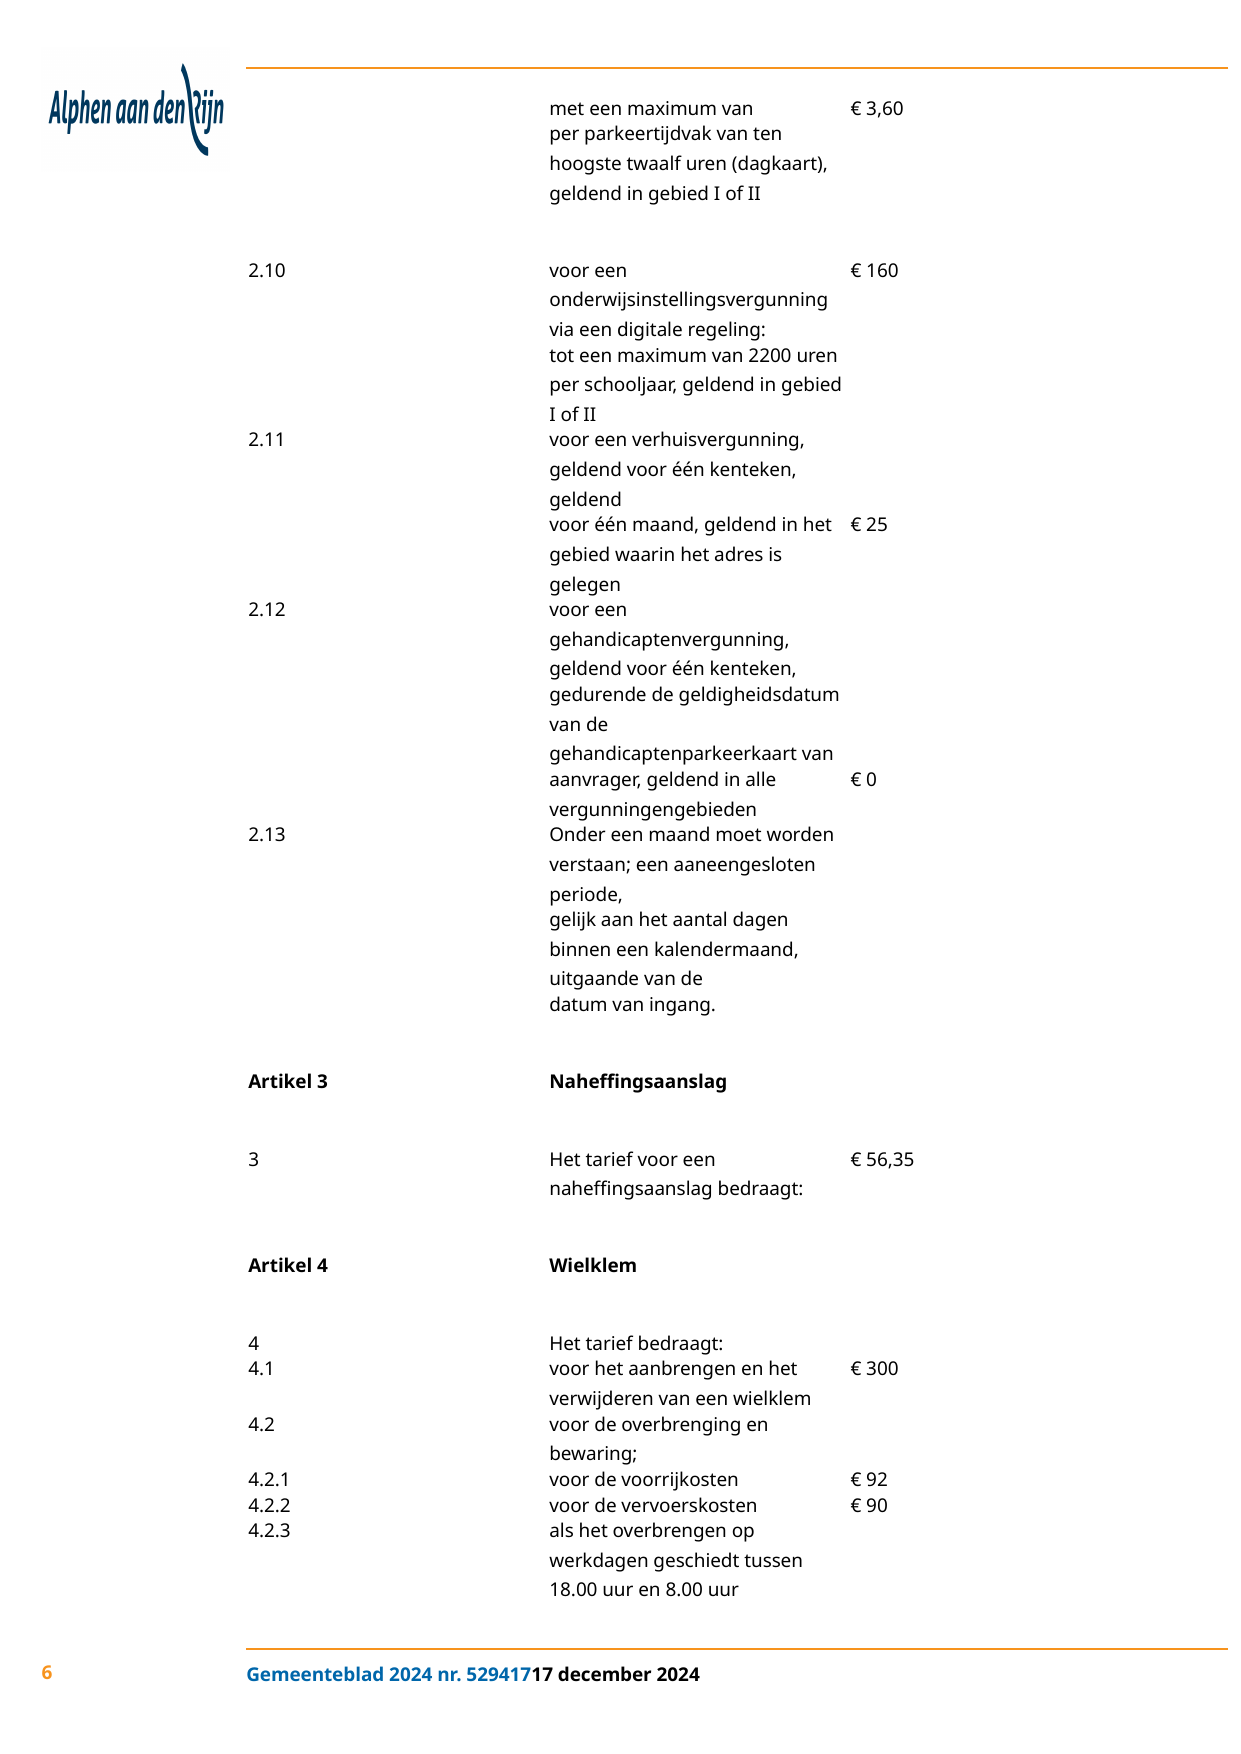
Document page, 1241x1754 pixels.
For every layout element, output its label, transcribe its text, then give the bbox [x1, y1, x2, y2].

table_cell [248, 512, 549, 596]
table_cell € 0 [850, 766, 1152, 822]
table_cell [850, 596, 1152, 681]
table_cell Naheffingsaanslag [549, 1069, 850, 1094]
table_cell per parkeertijdvak van ten hoogste twaalf uren (dagkaart), geldend in gebied I of II [549, 121, 850, 205]
table_cell [850, 231, 1152, 257]
table_cell [248, 1227, 549, 1252]
table_cell [850, 1094, 1152, 1120]
table_cell [850, 681, 1152, 766]
table_cell 4.2 [248, 1411, 549, 1466]
table_cell voor een verhuisvergunning, geldend voor één kenteken, geldend [549, 427, 850, 512]
table_cell [248, 991, 549, 1017]
table_cell € 160 [850, 257, 1152, 342]
table_cell [850, 427, 1152, 512]
table_cell [549, 1201, 850, 1227]
table_cell [850, 906, 1152, 991]
table_cell Het tarief bedraagt: [549, 1330, 850, 1355]
table_cell [850, 1278, 1152, 1304]
table_cell aanvrager, geldend in alle vergunningengebieden [549, 766, 850, 822]
table_cell Artikel 4 [248, 1253, 549, 1278]
table_cell € 90 [850, 1492, 1152, 1517]
table_cell 4.1 [248, 1355, 549, 1411]
table_cell voor één maand, geldend in het gebied waarin het adres is gelegen [549, 512, 850, 596]
table_cell [850, 1227, 1152, 1252]
table_cell [248, 1201, 549, 1227]
table_cell Het tarief voor een naheffingsaanslag bedraagt: [549, 1146, 850, 1201]
table_cell voor de voorrijkosten [549, 1466, 850, 1492]
table_cell gelijk aan het aantal dagen binnen een kalendermaand, uitgaande van de [549, 906, 850, 991]
table_cell met een maximum van [549, 95, 850, 121]
table_cell [850, 1017, 1152, 1043]
table_cell 2.13 [248, 822, 549, 906]
table_cell € 92 [850, 1466, 1152, 1492]
table_cell [850, 205, 1152, 231]
table_cell [850, 1330, 1152, 1355]
table_cell 4.2.1 [248, 1466, 549, 1492]
table_cell [248, 681, 549, 766]
table_cell Artikel 3 [248, 1069, 549, 1094]
table_cell [850, 1120, 1152, 1146]
table_cell [248, 121, 549, 205]
table_cell [549, 1094, 850, 1120]
table_cell [549, 1278, 850, 1304]
table_cell € 56,35 [850, 1146, 1152, 1201]
table_cell 2.11 [248, 427, 549, 512]
table_cell [850, 991, 1152, 1017]
table_cell Wielklem [549, 1253, 850, 1278]
table_cell [850, 1304, 1152, 1330]
table_cell 2.10 [248, 257, 549, 342]
table_cell [850, 342, 1152, 427]
table_cell als het overbrengen op werkdagen geschiedt tussen 18.00 uur en 8.00 uur [549, 1518, 850, 1602]
table_cell voor de overbrenging en bewaring; [549, 1411, 850, 1466]
table_cell [850, 1411, 1152, 1466]
table_cell [248, 766, 549, 822]
table_cell 3 [248, 1146, 549, 1201]
table_cell voor een onderwijsinstellingsvergunning via een digitale regeling: [549, 257, 850, 342]
table_cell [248, 342, 549, 427]
table_cell € 25 [850, 512, 1152, 596]
table_cell voor het aanbrengen en het verwijderen van een wielklem [549, 1355, 850, 1411]
table_cell [248, 1304, 549, 1330]
table_cell [248, 95, 549, 121]
table_cell [549, 1043, 850, 1068]
table_cell [248, 1043, 549, 1068]
table_cell voor een gehandicaptenvergunning, geldend voor één kenteken, [549, 596, 850, 681]
table_cell 2.12 [248, 596, 549, 681]
table_cell [248, 205, 549, 231]
table_cell [248, 231, 549, 257]
table_cell [850, 822, 1152, 906]
table_cell [850, 1253, 1152, 1278]
table_cell [549, 231, 850, 257]
table_cell [248, 1120, 549, 1146]
table_cell 4.2.2 [248, 1492, 549, 1517]
table_cell [549, 1304, 850, 1330]
table_cell voor de vervoerskosten [549, 1492, 850, 1517]
picture [41, 47, 231, 172]
table_cell [549, 1227, 850, 1252]
table_cell [248, 1278, 549, 1304]
table_cell [248, 1094, 549, 1120]
table_cell tot een maximum van 2200 uren per schooljaar, geldend in gebied I of II [549, 342, 850, 427]
table_cell datum van ingang. [549, 991, 850, 1017]
table_cell [549, 1120, 850, 1146]
table_cell [248, 1017, 549, 1043]
table_cell 4.2.3 [248, 1518, 549, 1602]
table_cell 4 [248, 1330, 549, 1355]
table_cell [549, 205, 850, 231]
table_cell [850, 1201, 1152, 1227]
table_cell [850, 1043, 1152, 1068]
table_cell € 3,60 [850, 95, 1152, 121]
table_cell [850, 121, 1152, 205]
table_cell [248, 906, 549, 991]
table_cell [850, 1069, 1152, 1094]
table_cell gedurende de geldigheidsdatum van de gehandicaptenparkeerkaart van [549, 681, 850, 766]
table_cell Onder een maand moet worden verstaan; een aaneengesloten periode, [549, 822, 850, 906]
table_cell [850, 1518, 1152, 1602]
table_cell € 300 [850, 1355, 1152, 1411]
table_cell [549, 1017, 850, 1043]
